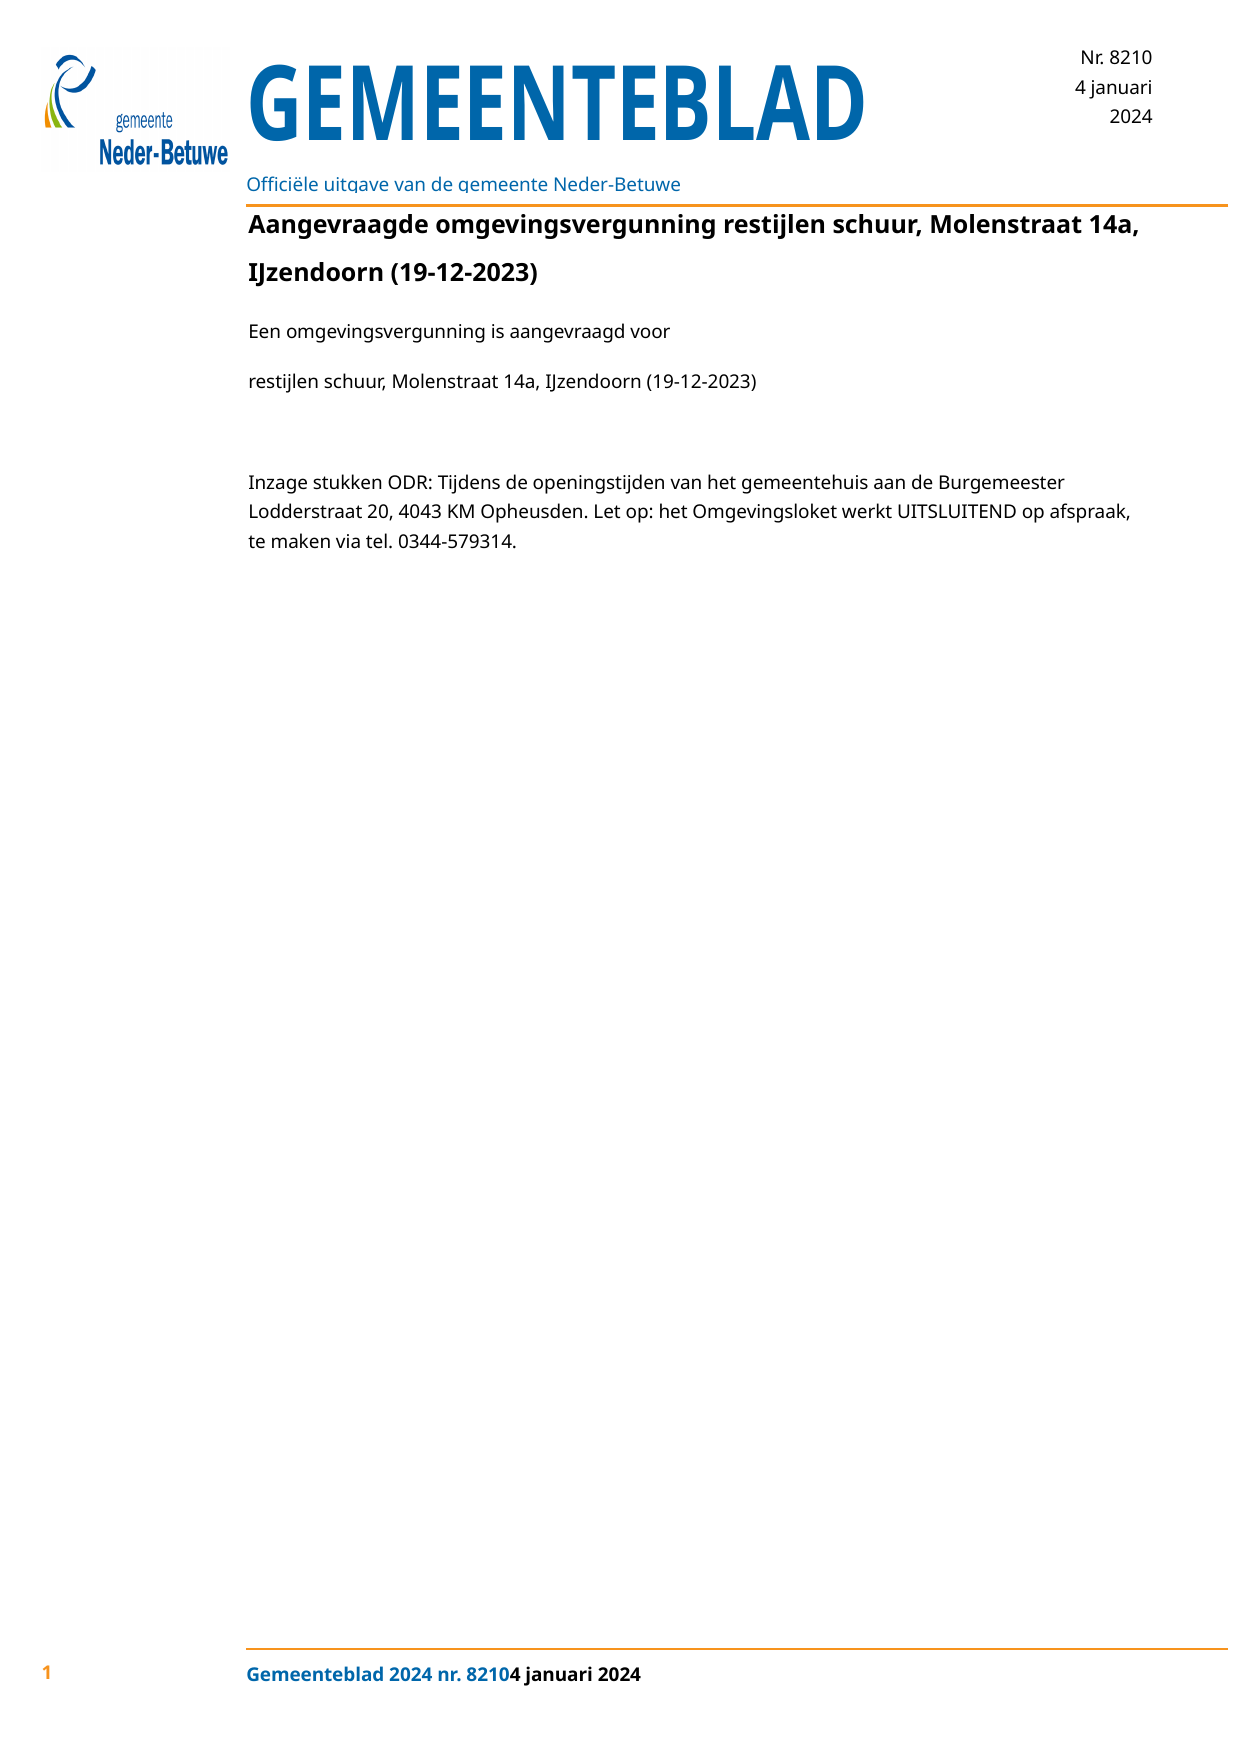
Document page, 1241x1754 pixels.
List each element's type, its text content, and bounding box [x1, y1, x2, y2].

text Inzage stukken ODR: Tijdens de openingstijden van het gemeentehuis aan de Burgemeester Lodderstraat 20, 4043 KM Opheusden. Let op: het Omgevingsloket werkt UITSLUITEND op afspraak, te maken via tel. 0344-579314. [248, 469, 1152, 554]
text restijlen schuur, Molenstraat 14a, IJzendoorn (19-12-2023) [248, 368, 1152, 394]
picture [41, 47, 231, 172]
text Een omgevingsvergunning is aangevraagd voor [248, 318, 1152, 344]
text Aangevraagde omgevingsvergunning restijlen schuur, Molenstraat 14a, IJzendoorn (19-12-2023) [248, 207, 1152, 288]
